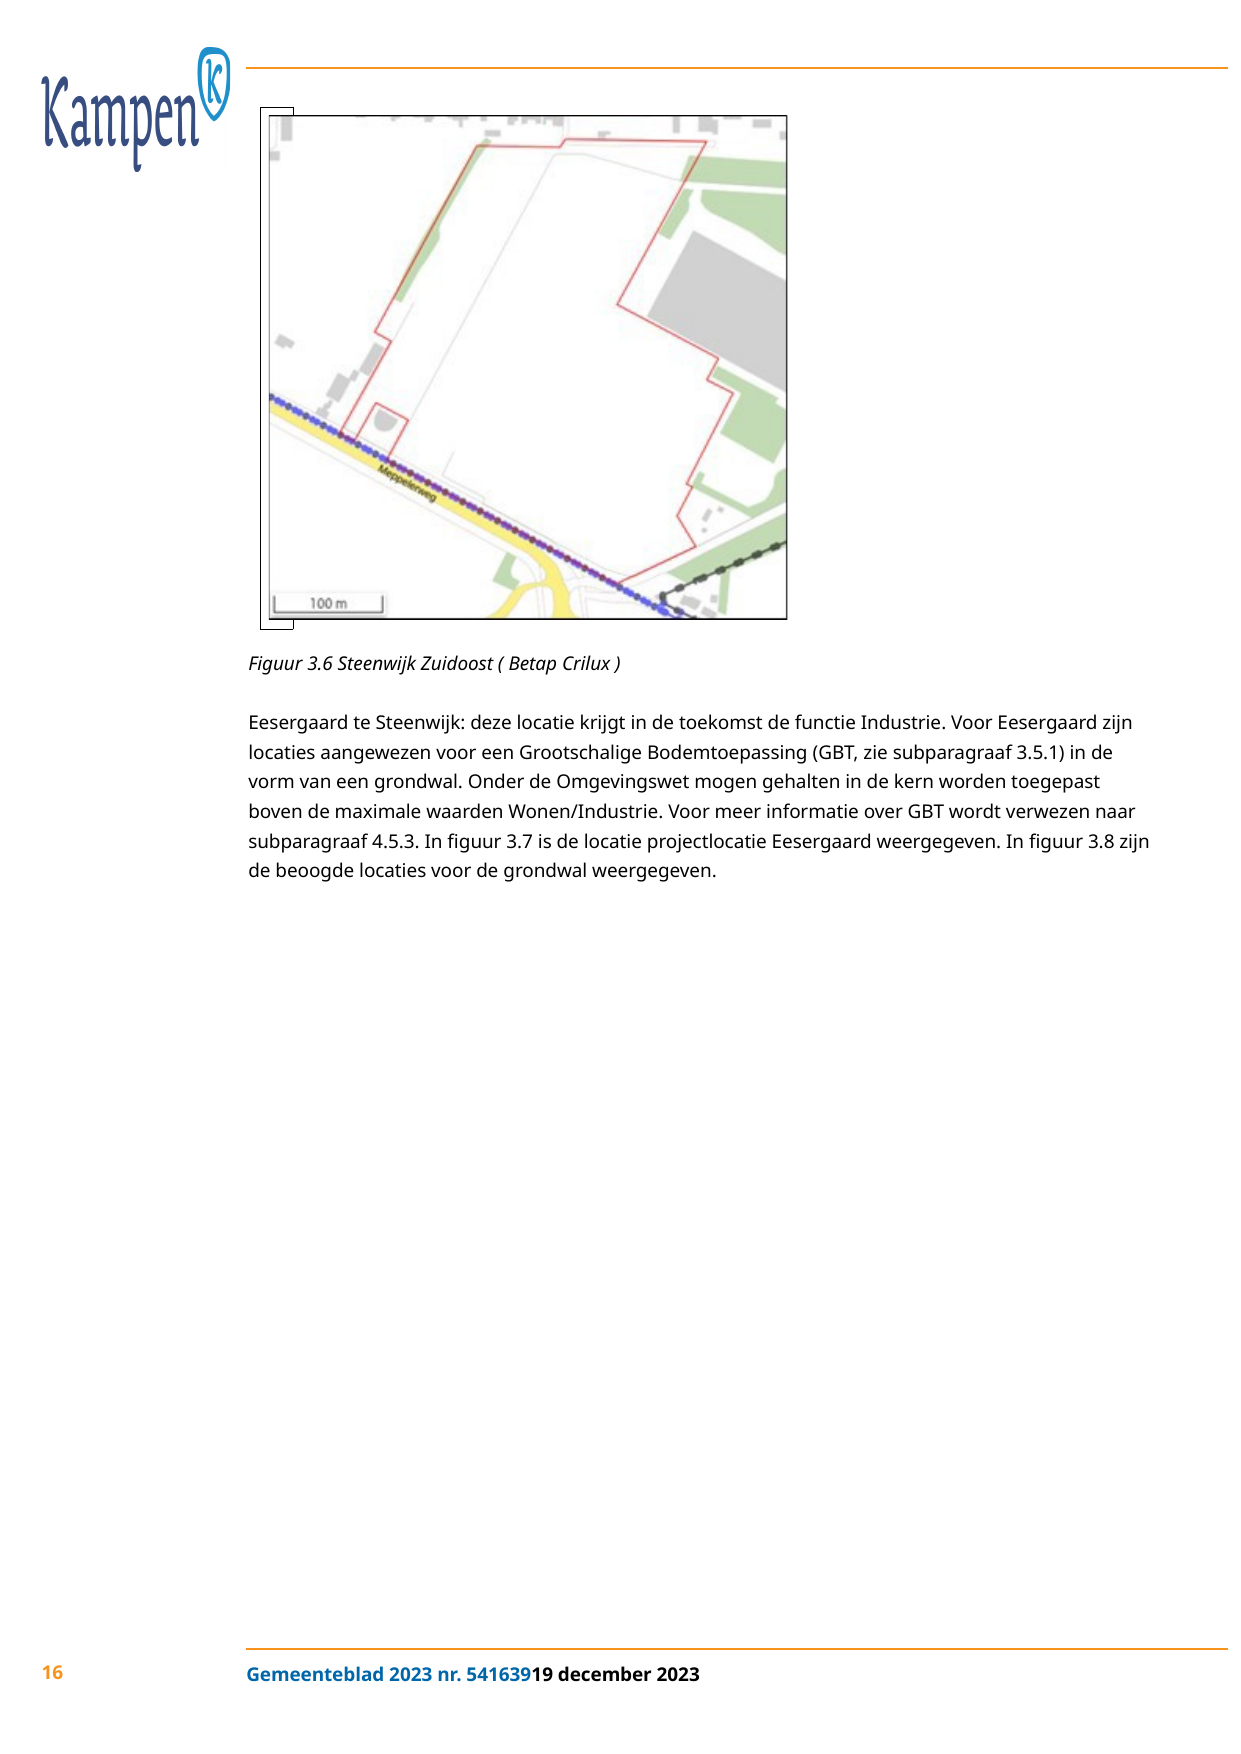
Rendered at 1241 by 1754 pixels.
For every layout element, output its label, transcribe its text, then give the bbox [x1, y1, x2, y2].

text Figuur 3.6 Steenwijk Zuidoost ( Betap Crilux ) [248, 650, 1152, 676]
text Eesergaard te Steenwijk: deze locatie krijgt in de toekomst de functie Industrie. Voor Eesergaard zijn locaties aangewezen voor een Grootschalige Bodemtoepassing (GBT, zie subparagraaf 3.5.1) in de vorm van een grondwal. Onder de Omgevingswet mogen gehalten in de kern worden toegepast boven de maximale waarden Wonen/Industrie. Voor meer informatie over GBT wordt verwezen naar subparagraaf 4.5.3. In figuur 3.7 is de locatie projectlocatie Eesergaard weergegeven. In figuur 3.8 zijn de beoogde locaties voor de grondwal weergegeven. [248, 709, 1152, 883]
picture [268, 115, 788, 620]
picture [41, 47, 231, 172]
